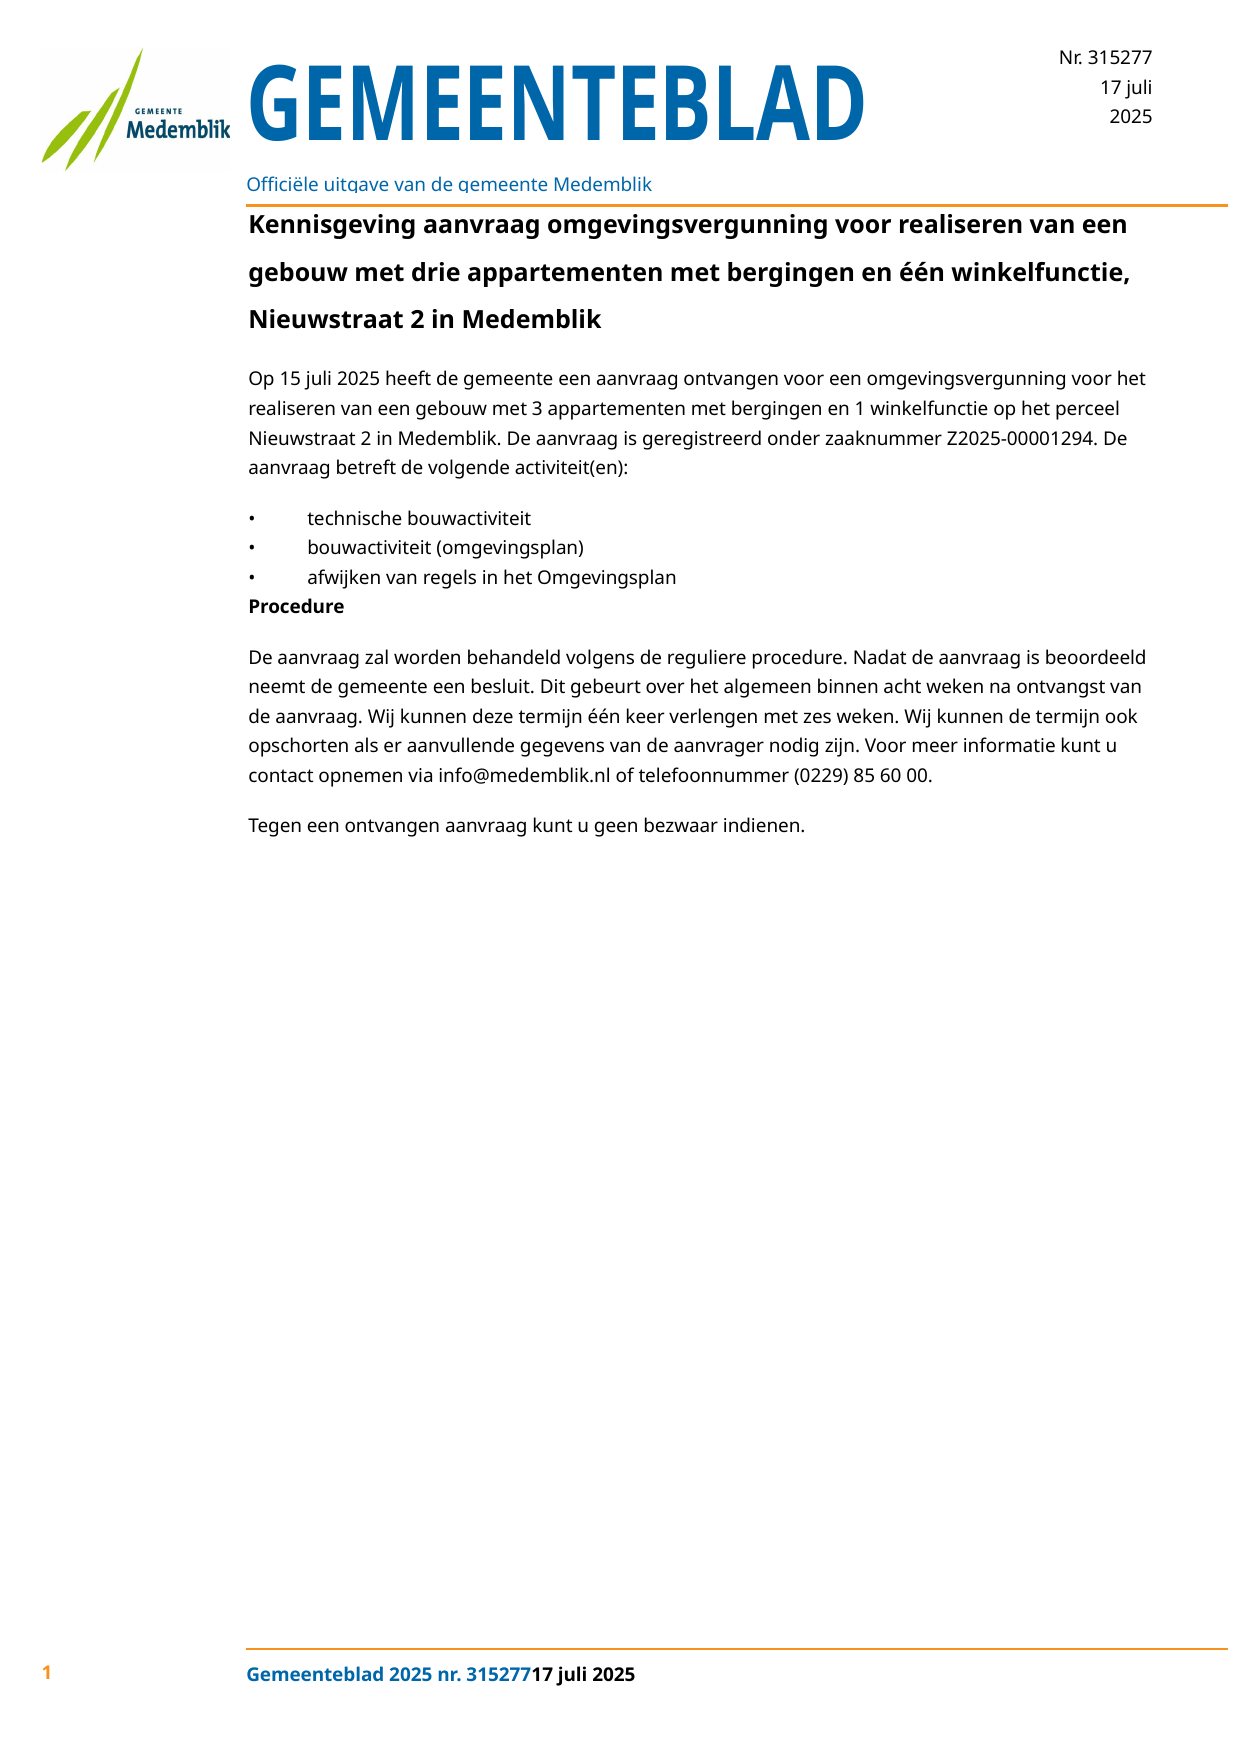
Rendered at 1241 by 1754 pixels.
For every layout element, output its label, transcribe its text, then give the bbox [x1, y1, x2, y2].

list afwijken van regels in het Omgevingsplan [248, 564, 1152, 589]
text Op 15 juli 2025 heeft de gemeente een aanvraag ontvangen voor een omgevingsvergunning voor het realiseren van een gebouw met 3 appartementen met bergingen en 1 winkelfunctie op het perceel Nieuwstraat 2 in Medemblik. De aanvraag is geregistreerd onder zaaknummer Z2025-00001294. De aanvraag betreft de volgende activiteit(en): [248, 366, 1152, 480]
list bouwactiviteit (omgevingsplan) [248, 534, 1152, 560]
picture [41, 47, 231, 172]
text Tegen een ontvangen aanvraag kunt u geen bezwaar indienen. [248, 813, 1152, 838]
list technische bouwactiviteit [248, 505, 1152, 530]
text Kennisgeving aanvraag omgevingsvergunning voor realiseren van een gebouw met drie appartementen met bergingen en één winkelfunctie, Nieuwstraat 2 in Medemblik [248, 207, 1152, 336]
text Procedure [248, 593, 1152, 619]
text De aanvraag zal worden behandeld volgens de reguliere procedure. Nadat de aanvraag is beoordeeld neemt de gemeente een besluit. Dit gebeurt over het algemeen binnen acht weken na ontvangst van de aanvraag. Wij kunnen deze termijn één keer verlengen met zes weken. Wij kunnen de termijn ook opschorten als er aanvullende gegevens van de aanvrager nodig zijn. Voor meer informatie kunt u contact opnemen via info@medemblik.nl of telefoonnummer (0229) 85 60 00. [248, 644, 1152, 788]
